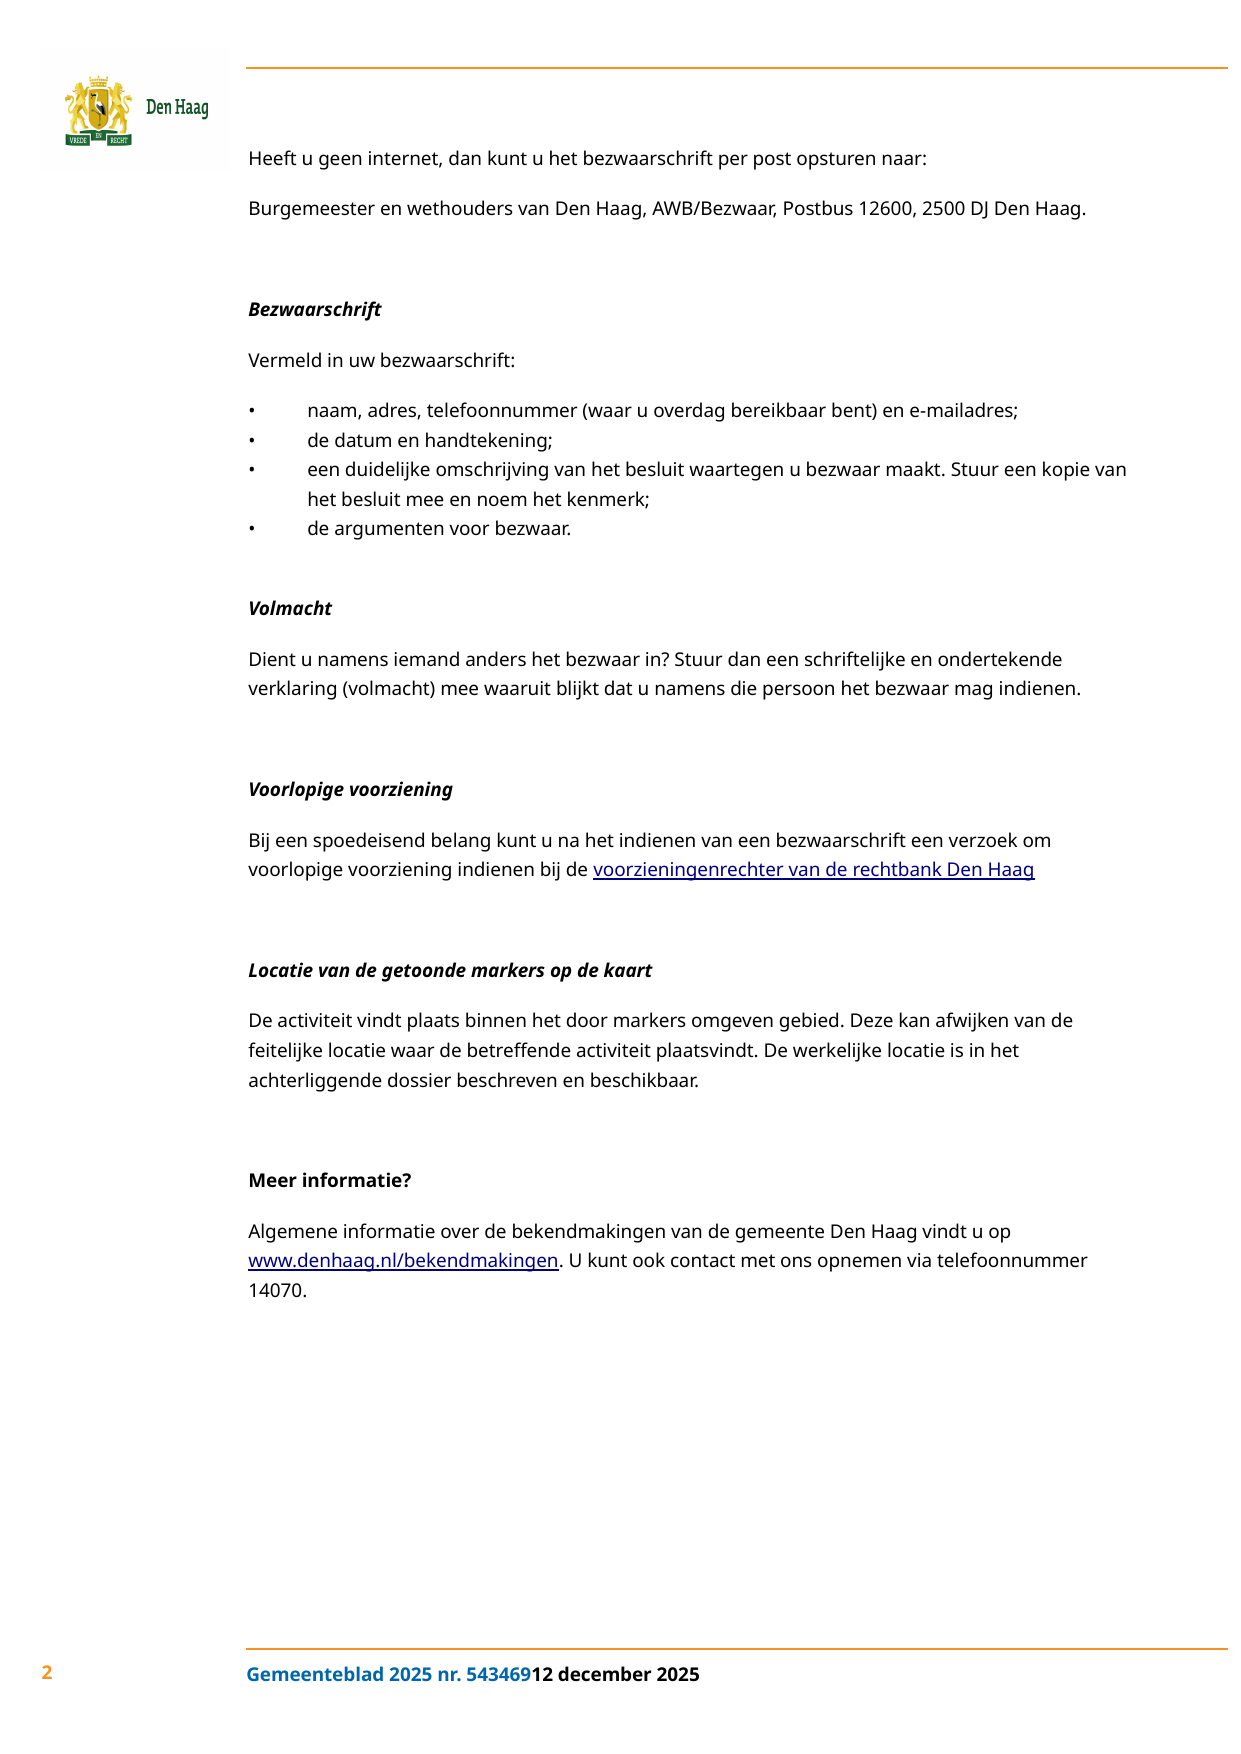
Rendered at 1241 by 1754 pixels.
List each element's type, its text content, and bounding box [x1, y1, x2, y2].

text Bij een spoedeisend belang kunt u na het indienen van een bezwaarschrift een verzoek om voorlopige voorziening indienen bij de voorzieningenrechter van de rechtbank Den Haag [248, 827, 1152, 882]
text Bezwaarschrift [248, 296, 1152, 322]
list de datum en handtekening; [248, 427, 1152, 453]
text Vermeld in uw bezwaarschrift: [248, 347, 1152, 373]
text Meer informatie? [248, 1168, 1152, 1193]
text Algemene informatie over de bekendmakingen van de gemeente Den Haag vindt u op www.denhaag.nl/bekendmakingen. U kunt ook contact met ons opnemen via telefoonnummer 14070. [248, 1218, 1152, 1303]
text Voorlopige voorziening [248, 776, 1152, 802]
text Volmacht [248, 596, 1152, 621]
list een duidelijke omschrijving van het besluit waartegen u bezwaar maakt. Stuur een kopie van het besluit mee en noem het kenmerk; [248, 456, 1152, 512]
text Heeft u geen internet, dan kunt u het bezwaarschrift per post opsturen naar: [248, 145, 1152, 171]
text Dient u namens iemand anders het bezwaar in? Stuur dan een schriftelijke en ondertekende verklaring (volmacht) mee waaruit blijkt dat u namens die persoon het bezwaar mag indienen. [248, 646, 1152, 701]
list naam, adres, telefoonnummer (waar u overdag bereikbaar bent) en e-mailadres; [248, 397, 1152, 423]
picture [41, 47, 231, 172]
list de argumenten voor bezwaar. [248, 516, 1152, 541]
text De activiteit vindt plaats binnen het door markers omgeven gebied. Deze kan afwijken van de feitelijke locatie waar de betreffende activiteit plaatsvindt. De werkelijke locatie is in het achterliggende dossier beschreven en beschikbaar. [248, 1008, 1152, 1093]
text Burgemeester en wethouders van Den Haag, AWB/Bezwaar, Postbus 12600, 2500 DJ Den Haag. [248, 196, 1152, 221]
text Locatie van de getoonde markers op de kaart [248, 957, 1152, 983]
